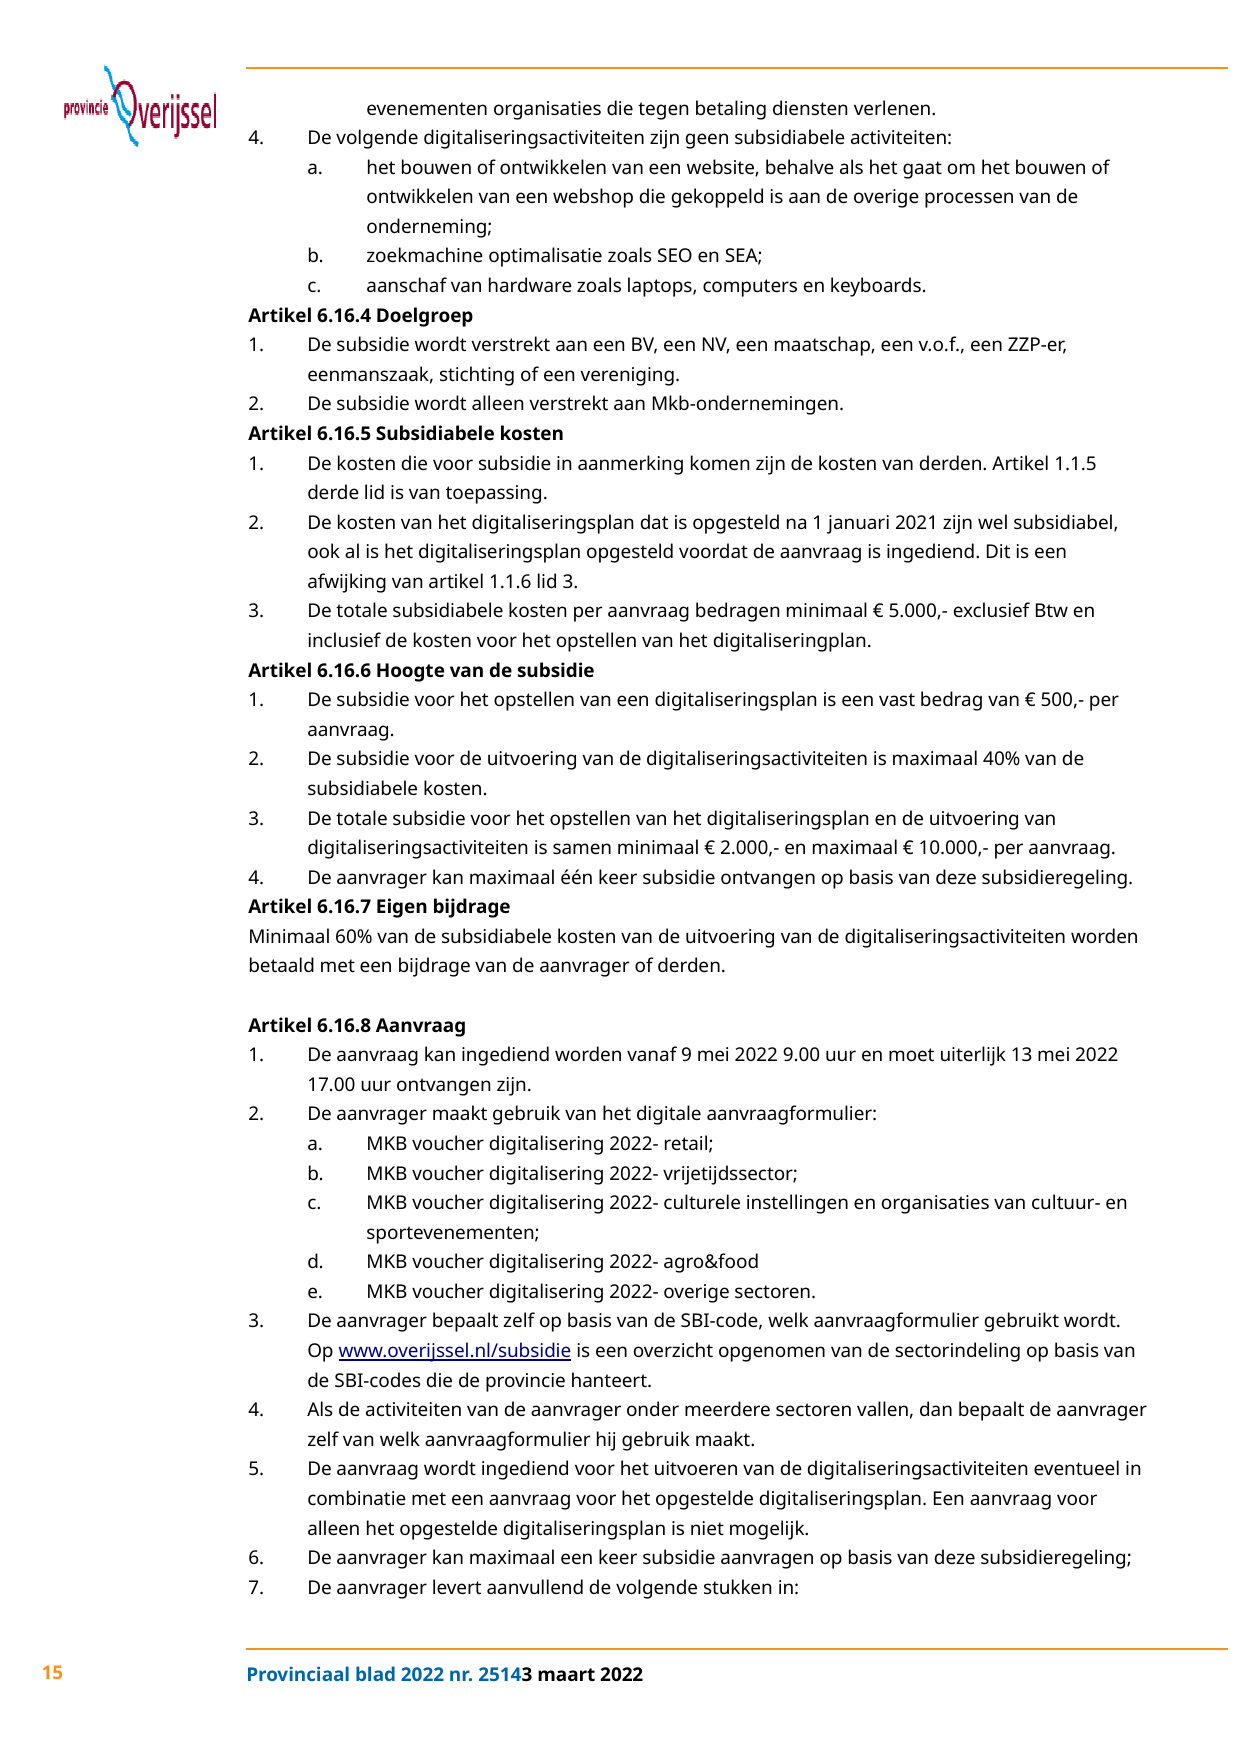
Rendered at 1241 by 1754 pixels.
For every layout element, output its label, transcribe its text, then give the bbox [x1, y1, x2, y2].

text Artikel 6.16.6 Hoogte van de subsidie [248, 657, 1152, 683]
list De volgende digitaliseringsactiviteiten zijn geen subsidiabele activiteiten: [248, 124, 1152, 150]
picture [41, 47, 231, 172]
list De aanvrager kan maximaal een keer subsidie aanvragen op basis van deze subsidieregeling; [248, 1544, 1152, 1570]
list De aanvraag wordt ingediend voor het uitvoeren van de digitaliseringsactiviteiten eventueel in combinatie met een aanvraag voor het opgestelde digitaliseringsplan. Een aanvraag voor alleen het opgestelde digitaliseringsplan is niet mogelijk. [248, 1456, 1152, 1541]
text Artikel 6.16.7 Eigen bijdrage [248, 893, 1152, 919]
list De aanvrager bepaalt zelf op basis van de SBI-code, welk aanvraagformulier gebruikt wordt. Op www.overijssel.nl/subsidie is een overzicht opgenomen van de sectorindeling op basis van de SBI-codes die de provincie hanteert. [248, 1308, 1152, 1393]
text Artikel 6.16.4 Doelgroep [248, 302, 1152, 328]
text Artikel 6.16.8 Aanvraag [248, 1012, 1152, 1038]
list MKB voucher digitalisering 2022- culturele instellingen en organisaties van cultuur- en sportevenementen; [307, 1189, 1152, 1245]
list het bouwen of ontwikkelen van een website, behalve als het gaat om het bouwen of ontwikkelen van een webshop die gekoppeld is aan de overige processen van de onderneming; [307, 154, 1152, 239]
list De aanvrager levert aanvullend de volgende stukken in: [248, 1574, 1152, 1600]
list MKB voucher digitalisering 2022- vrijetijdssector; [307, 1160, 1152, 1186]
list zoekmachine optimalisatie zoals SEO en SEA; [307, 243, 1152, 268]
list De subsidie voor het opstellen van een digitaliseringsplan is een vast bedrag van € 500,- per aanvraag. [248, 686, 1152, 742]
list De aanvrager kan maximaal één keer subsidie ontvangen op basis van deze subsidieregeling. [248, 864, 1152, 890]
list MKB voucher digitalisering 2022- overige sectoren. [307, 1278, 1152, 1304]
list De totale subsidiabele kosten per aanvraag bedragen minimaal € 5.000,- exclusief Btw en inclusief de kosten voor het opstellen van het digitaliseringplan. [248, 598, 1152, 653]
list De aanvraag kan ingediend worden vanaf 9 mei 2022 9.00 uur en moet uiterlijk 13 mei 2022 17.00 uur ontvangen zijn. [248, 1041, 1152, 1097]
text Minimaal 60% van de subsidiabele kosten van de uitvoering van de digitaliseringsactiviteiten worden betaald met een bijdrage van de aanvrager of derden. [248, 923, 1152, 978]
text Artikel 6.16.5 Subsidiabele kosten [248, 420, 1152, 446]
list aanschaf van hardware zoals laptops, computers en keyboards. [307, 272, 1152, 298]
list MKB voucher digitalisering 2022- retail; [307, 1130, 1152, 1156]
list evenementen organisaties die tegen betaling diensten verlenen. [307, 95, 1152, 121]
list De aanvrager maakt gebruik van het digitale aanvraagformulier: [248, 1101, 1152, 1126]
list MKB voucher digitalisering 2022- agro&food [307, 1248, 1152, 1274]
list De subsidie wordt verstrekt aan een BV, een NV, een maatschap, een v.o.f., een ZZP-er, eenmanszaak, stichting of een vereniging. [248, 331, 1152, 387]
list De subsidie voor de uitvoering van de digitaliseringsactiviteiten is maximaal 40% van de subsidiabele kosten. [248, 746, 1152, 801]
list De kosten die voor subsidie in aanmerking komen zijn de kosten van derden. Artikel 1.1.5 derde lid is van toepassing. [248, 450, 1152, 505]
list De subsidie wordt alleen verstrekt aan Mkb-ondernemingen. [248, 391, 1152, 416]
list De totale subsidie voor het opstellen van het digitaliseringsplan en de uitvoering van digitaliseringsactiviteiten is samen minimaal € 2.000,- en maximaal € 10.000,- per aanvraag. [248, 805, 1152, 860]
list Als de activiteiten van de aanvrager onder meerdere sectoren vallen, dan bepaalt de aanvrager zelf van welk aanvraagformulier hij gebruik maakt. [248, 1396, 1152, 1452]
list De kosten van het digitaliseringsplan dat is opgesteld na 1 januari 2021 zijn wel subsidiabel, ook al is het digitaliseringsplan opgesteld voordat de aanvraag is ingediend. Dit is een afwijking van artikel 1.1.6 lid 3. [248, 509, 1152, 594]
